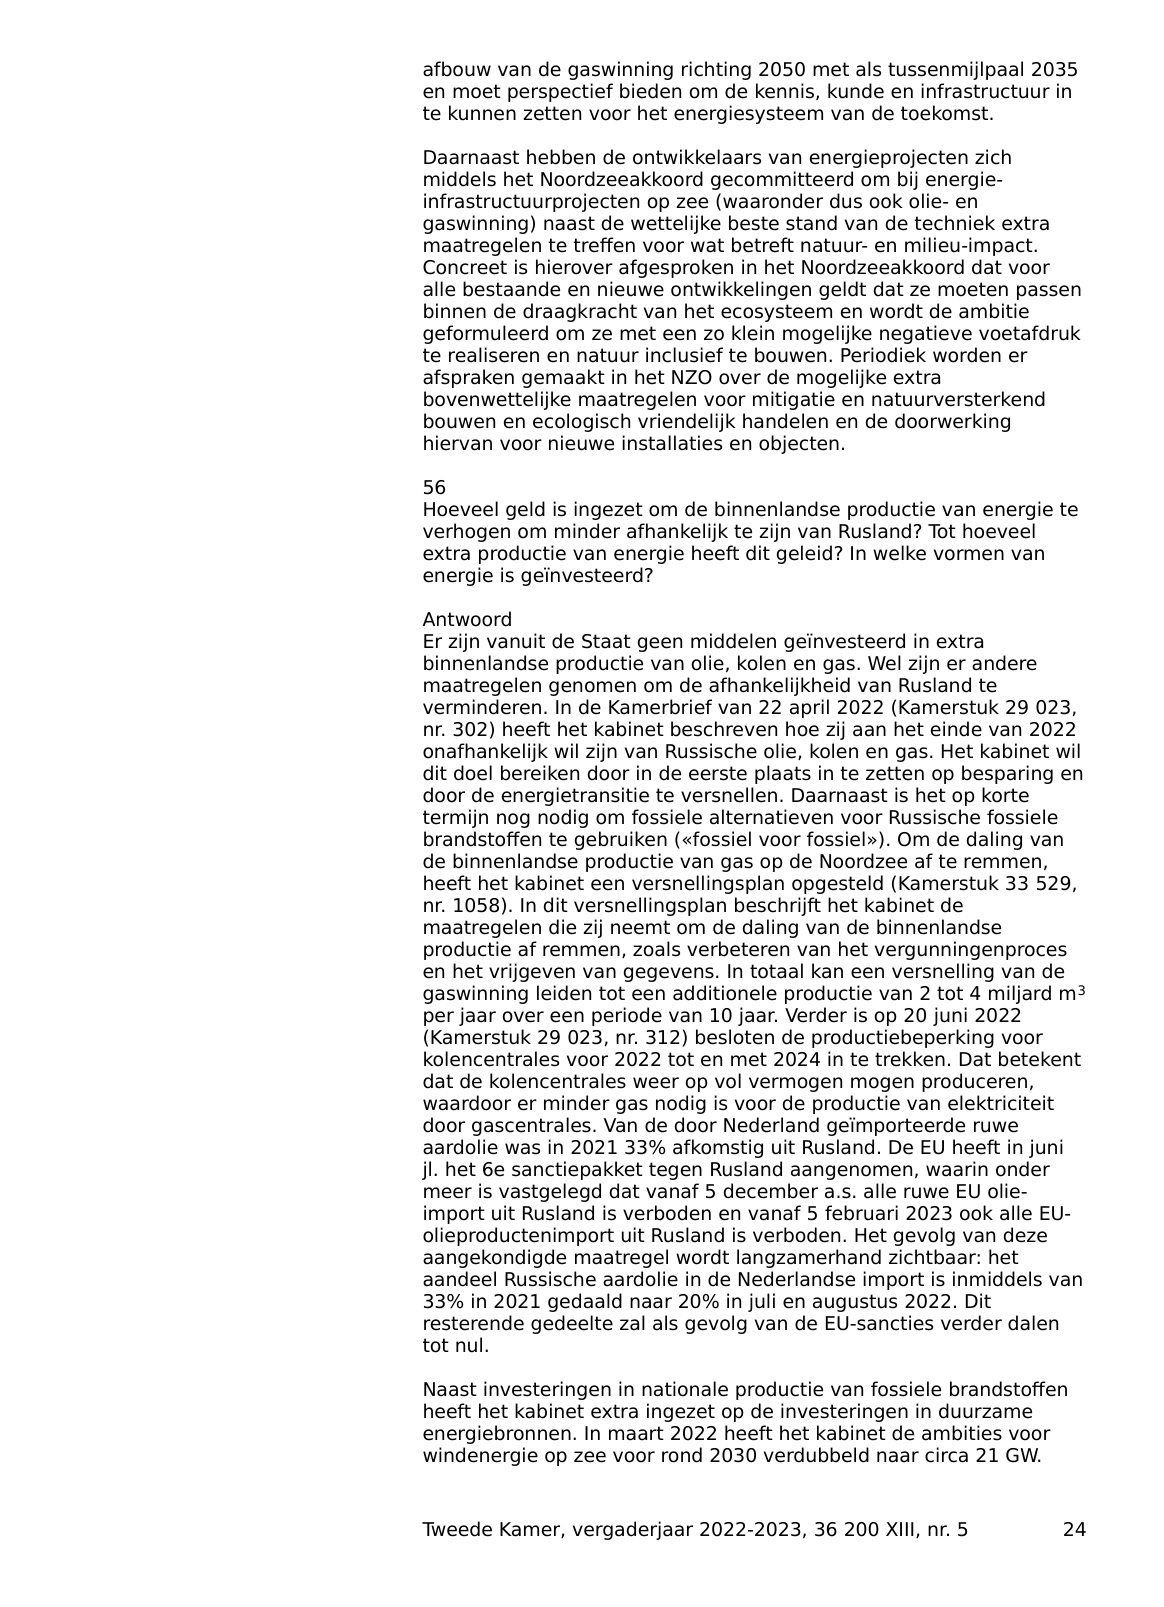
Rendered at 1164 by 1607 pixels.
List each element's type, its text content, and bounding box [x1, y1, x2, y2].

text Hoeveel geld is ingezet om de binnenlandse productie van energie te verhogen om minder afhankelijk te zijn van Rusland? Tot hoeveel extra productie van energie heeft dit geleid? In welke vormen van energie is geïnvesteerd? [422, 499, 1087, 587]
text afbouw van de gaswinning richting 2050 met als tussenmijlpaal 2035 en moet perspectief bieden om de kennis, kunde en infrastructuur in te kunnen zetten voor het energiesysteem van de toekomst. [422, 59, 1087, 125]
text Naast investeringen in nationale productie van fossiele brandstoffen heeft het kabinet extra ingezet op de investeringen in duurzame energiebronnen. In maart 2022 heeft het kabinet de ambities voor windenergie op zee voor rond 2030 verdubbeld naar circa 21 GW. [422, 1379, 1087, 1467]
text Antwoord [422, 609, 1087, 631]
text Daarnaast hebben de ontwikkelaars van energieprojecten zich middels het Noordzeeakkoord gecommitteerd om bij energie-infrastructuurprojecten op zee (waaronder dus ook olie- en gaswinning) naast de wettelijke beste stand van de techniek extra maatregelen te treffen voor wat betreft natuur- en milieu-impact. Concreet is hierover afgesproken in het Noordzeeakkoord dat voor alle bestaande en nieuwe ontwikkelingen geldt dat ze moeten passen binnen de draagkracht van het ecosysteem en wordt de ambitie geformuleerd om ze met een zo klein mogelijke negatieve voetafdruk te realiseren en natuur inclusief te bouwen. Periodiek worden er afspraken gemaakt in het NZO over de mogelijke extra bovenwettelijke maatregelen voor mitigatie en natuurversterkend bouwen en ecologisch vriendelijk handelen en de doorwerking hiervan voor nieuwe installaties en objecten. [422, 147, 1087, 455]
text Er zijn vanuit de Staat geen middelen geïnvesteerd in extra binnenlandse productie van olie, kolen en gas. Wel zijn er andere maatregelen genomen om de afhankelijkheid van Rusland te verminderen. In de Kamerbrief van 22 april 2022 (Kamerstuk 29 023, nr. 302) heeft het kabinet beschreven hoe zij aan het einde van 2022 onafhankelijk wil zijn van Russische olie, kolen en gas. Het kabinet wil dit doel bereiken door in de eerste plaats in te zetten op besparing en door de energietransitie te versnellen. Daarnaast is het op korte termijn nog nodig om fossiele alternatieven voor Russische fossiele brandstoffen te gebruiken («fossiel voor fossiel»). Om de daling van de binnenlandse productie van gas op de Noordzee af te remmen, heeft het kabinet een versnellingsplan opgesteld (Kamerstuk 33 529, nr. 1058). In dit versnellingsplan beschrijft het kabinet de maatregelen die zij neemt om de daling van de binnenlandse productie af remmen, zoals verbeteren van het vergunningenproces en het vrijgeven van gegevens. In totaal kan een versnelling van de gaswinning leiden tot een additionele productie van 2 tot 4 miljard m3 per jaar over een periode van 10 jaar. Verder is op 20 juni 2022 (Kamerstuk 29 023, nr. 312) besloten de productiebeperking voor kolencentrales voor 2022 tot en met 2024 in te trekken. Dat betekent dat de kolencentrales weer op vol vermogen mogen produceren, waardoor er minder gas nodig is voor de productie van elektriciteit door gascentrales. Van de door Nederland geïmporteerde ruwe aardolie was in 2021 33% afkomstig uit Rusland. De EU heeft in juni jl. het 6e sanctiepakket tegen Rusland aangenomen, waarin onder meer is vastgelegd dat vanaf 5 december a.s. alle ruwe EU olie-import uit Rusland is verboden en vanaf 5 februari 2023 ook alle EU-olieproductenimport uit Rusland is verboden. Het gevolg van deze aangekondigde maatregel wordt langzamerhand zichtbaar: het aandeel Russische aardolie in de Nederlandse import is inmiddels van 33% in 2021 gedaald naar 20% in juli en augustus 2022. Dit resterende gedeelte zal als gevolg van de EU-sancties verder dalen tot nul. [422, 631, 1087, 1356]
text 56 [422, 477, 1087, 499]
